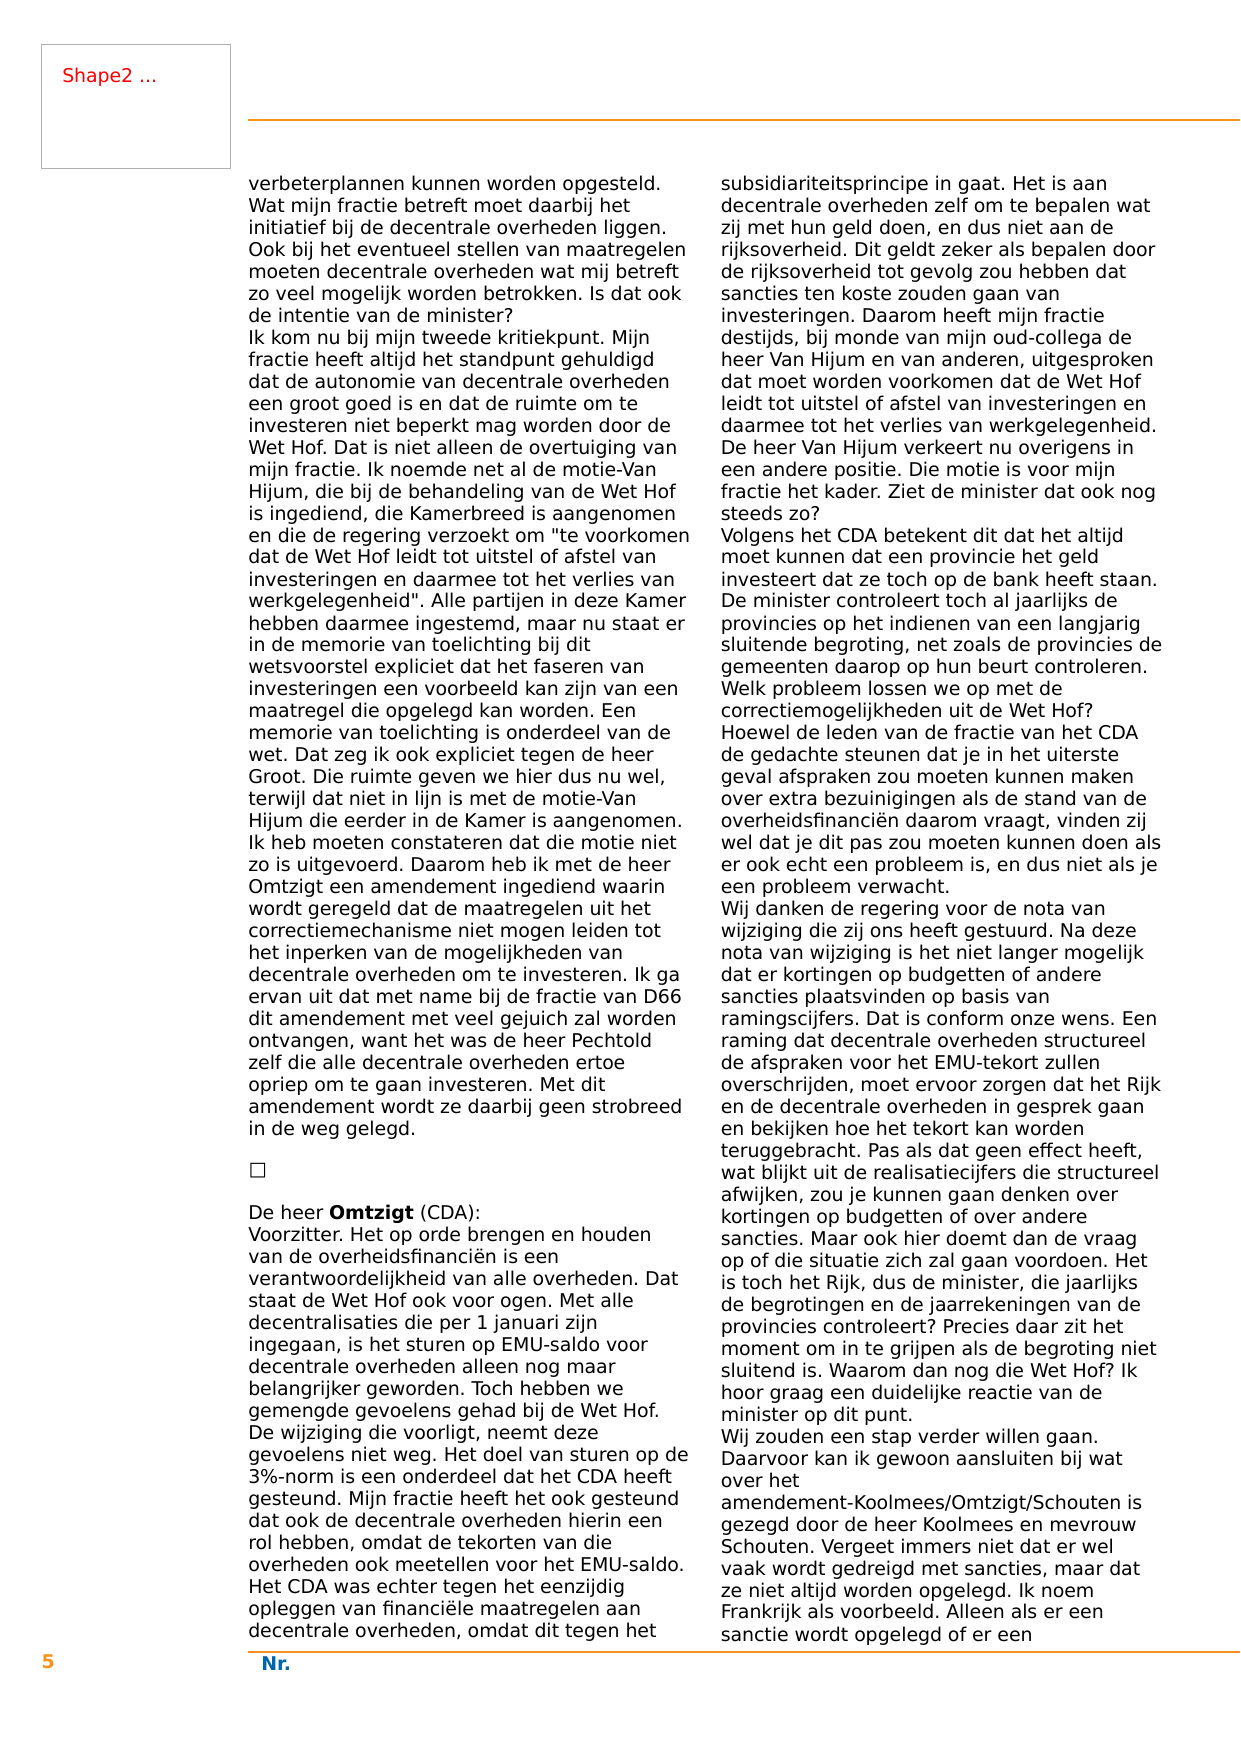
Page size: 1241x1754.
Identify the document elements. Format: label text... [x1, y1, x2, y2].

text Voorzitter. Het op orde brengen en houden van de overheidsfinanciën is een verantwoordelijkheid van alle overheden. Dat staat de Wet Hof ook voor ogen. Met alle decentralisaties die per 1 januari zijn ingegaan, is het sturen op EMU-saldo voor decentrale overheden alleen nog maar belangrijker geworden. Toch hebben we gemengde gevoelens gehad bij de Wet Hof. De wijziging die voorligt, neemt deze gevoelens niet weg. Het doel van sturen op de 3%-norm is een onderdeel dat het CDA heeft gesteund. Mijn fractie heeft het ook gesteund dat ook de decentrale overheden hierin een rol hebben, omdat de tekorten van die overheden ook meetellen voor het EMU-saldo. Het CDA was echter tegen het eenzijdig opleggen van financiële maatregelen aan decentrale overheden, omdat dit tegen het [248, 1224, 691, 1641]
text Volgens het CDA betekent dit dat het altijd moet kunnen dat een provincie het geld investeert dat ze toch op de bank heeft staan. De minister controleert toch al jaarlijks de provincies op het indienen van een langjarig sluitende begroting, net zoals de provincies de gemeenten daarop op hun beurt controleren. Welk probleem lossen we op met de correctiemogelijkheden uit de Wet Hof? Hoewel de leden van de fractie van het CDA de gedachte steunen dat je in het uiterste geval afspraken zou moeten kunnen maken over extra bezuinigingen als de stand van de overheidsfinanciën daarom vraagt, vinden zij wel dat je dit pas zou moeten kunnen doen als er ook echt een probleem is, en dus niet als je een probleem verwacht. [721, 524, 1163, 898]
text De heer Omtzigt (CDA): [248, 1202, 691, 1224]
text Ik kom nu bij mijn tweede kritiekpunt. Mijn fractie heeft altijd het standpunt gehuldigd dat de autonomie van decentrale overheden een groot goed is en dat de ruimte om te investeren niet beperkt mag worden door de Wet Hof. Dat is niet alleen de overtuiging van mijn fractie. Ik noemde net al de motie-Van Hijum, die bij de behandeling van de Wet Hof is ingediend, die Kamerbreed is aangenomen en die de regering verzoekt om "te voorkomen dat de Wet Hof leidt tot uitstel of afstel van investeringen en daarmee tot het verlies van werkgelegenheid". Alle partijen in deze Kamer hebben daarmee ingestemd, maar nu staat er in de memorie van toelichting bij dit wetsvoorstel expliciet dat het faseren van investeringen een voorbeeld kan zijn van een maatregel die opgelegd kan worden. Een memorie van toelichting is onderdeel van de wet. Dat zeg ik ook expliciet tegen de heer Groot. Die ruimte geven we hier dus nu wel, terwijl dat niet in lijn is met de motie-Van Hijum die eerder in de Kamer is aangenomen. Ik heb moeten constateren dat die motie niet zo is uitgevoerd. Daarom heb ik met de heer Omtzigt een amendement ingediend waarin wordt geregeld dat de maatregelen uit het correctiemechanisme niet mogen leiden tot het inperken van de mogelijkheden van decentrale overheden om te investeren. Ik ga ervan uit dat met name bij de fractie van D66 dit amendement met veel gejuich zal worden ontvangen, want het was de heer Pechtold zelf die alle decentrale overheden ertoe opriep om te gaan investeren. Met dit amendement wordt ze daarbij geen strobreed in de weg gelegd. [248, 327, 691, 1140]
text Wij danken de regering voor de nota van wijziging die zij ons heeft gestuurd. Na deze nota van wijziging is het niet langer mogelijk dat er kortingen op budgetten of andere sancties plaatsvinden op basis van ramingscijfers. Dat is conform onze wens. Een raming dat decentrale overheden structureel de afspraken voor het EMU-tekort zullen overschrijden, moet ervoor zorgen dat het Rijk en de decentrale overheden in gesprek gaan en bekijken hoe het tekort kan worden teruggebracht. Pas als dat geen effect heeft, wat blijkt uit de realisatiecijfers die structureel afwijken, zou je kunnen gaan denken over kortingen op budgetten of over andere sancties. Maar ook hier doemt dan de vraag op of die situatie zich zal gaan voordoen. Het is toch het Rijk, dus de minister, die jaarlijks de begrotingen en de jaarrekeningen van de provincies controleert? Precies daar zit het moment om in te grijpen als de begroting niet sluitend is. Waarom dan nog die Wet Hof? Ik hoor graag een duidelijke reactie van de minister op dit punt. [721, 898, 1163, 1426]
text subsidiariteitsprincipe in gaat. Het is aan decentrale overheden zelf om te bepalen wat zij met hun geld doen, en dus niet aan de rijksoverheid. Dit geldt zeker als bepalen door de rijksoverheid tot gevolg zou hebben dat sancties ten koste zouden gaan van investeringen. Daarom heeft mijn fractie destijds, bij monde van mijn oud-collega de heer Van Hijum en van anderen, uitgesproken dat moet worden voorkomen dat de Wet Hof leidt tot uitstel of afstel van investeringen en daarmee tot het verlies van werkgelegenheid. De heer Van Hijum verkeert nu overigens in een andere positie. Die motie is voor mijn fractie het kader. Ziet de minister dat ook nog steeds zo? [721, 173, 1163, 524]
text verbeterplannen kunnen worden opgesteld. Wat mijn fractie betreft moet daarbij het initiatief bij de decentrale overheden liggen. Ook bij het eventueel stellen van maatregelen moeten decentrale overheden wat mij betreft zo veel mogelijk worden betrokken. Is dat ook de intentie van de minister? [248, 173, 691, 327]
text Wij zouden een stap verder willen gaan. Daarvoor kan ik gewoon aansluiten bij wat over het amendement-Koolmees/Omtzigt/Schouten is gezegd door de heer Koolmees en mevrouw Schouten. Vergeet immers niet dat er wel vaak wordt gedreigd met sancties, maar dat ze niet altijd worden opgelegd. Ik noem Frankrijk als voorbeeld. Alleen als er een sanctie wordt opgelegd of er een [721, 1426, 1163, 1645]
text ⬜ [248, 1160, 691, 1182]
